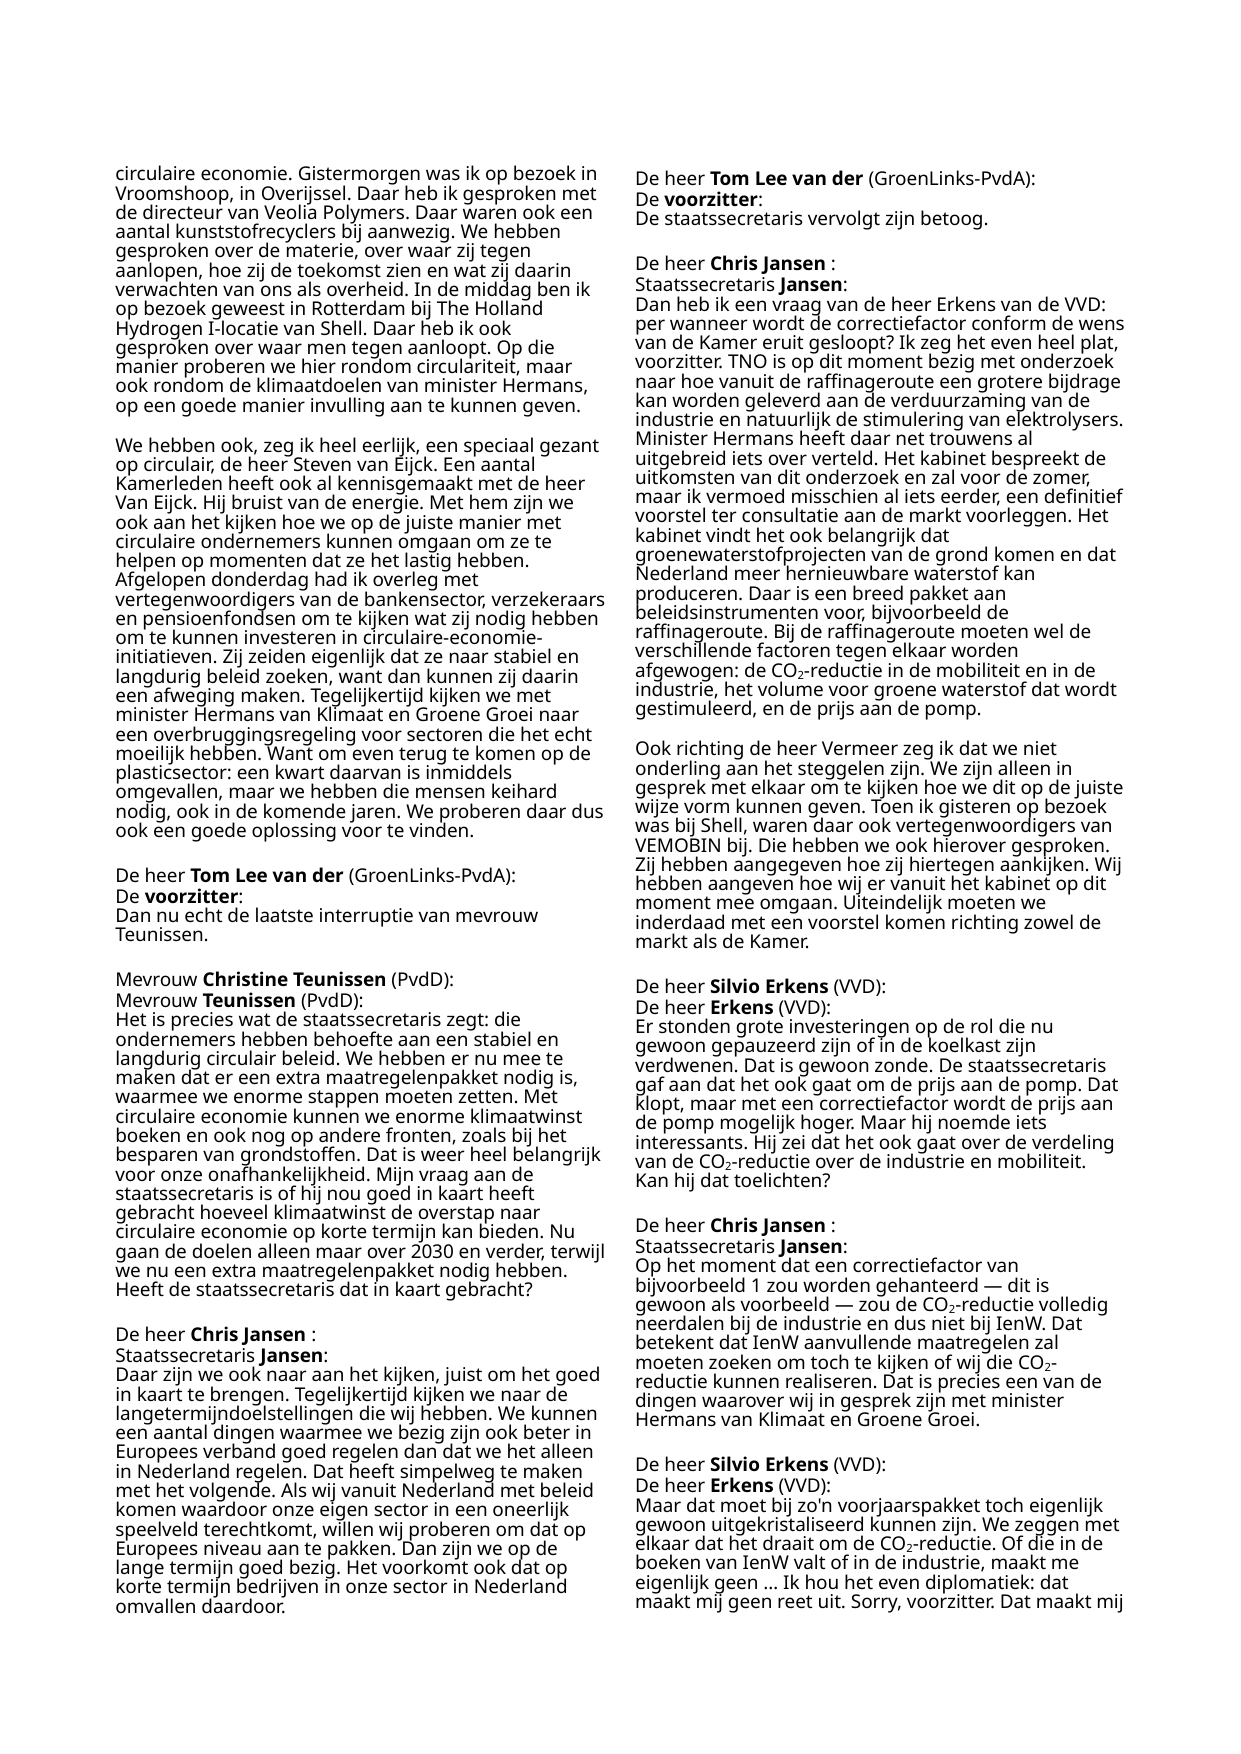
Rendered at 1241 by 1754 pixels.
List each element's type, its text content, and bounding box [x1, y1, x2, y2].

text Mevrouw Teunissen (PvdD): [115, 992, 605, 1011]
text De heer Tom Lee van der (GroenLinks-PvdA): [635, 165, 1125, 191]
text Maar dat moet bij zo'n voorjaarspakket toch eigenlijk gewoon uitgekristaliseerd kunnen zijn. We zeggen met elkaar dat het draait om de CO2-reductie. Of die in de boeken van IenW valt of in de industrie, maakt me eigenlijk geen … Ik hou het even diplomatiek: dat maakt mij geen reet uit. Sorry, voorzitter. Dat maakt mij [635, 1497, 1125, 1612]
text Op het moment dat een correctiefactor van bijvoorbeeld 1 zou worden gehanteerd — dit is gewoon als voorbeeld — zou de CO2-reductie volledig neerdalen bij de industrie en dus niet bij IenW. Dat betekent dat IenW aanvullende maatregelen zal moeten zoeken om toch te kijken of wij die CO2-reductie kunnen realiseren. Dat is precies een van de dingen waarover wij in gesprek zijn met minister Hermans van Klimaat en Groene Groei. [635, 1257, 1125, 1431]
text De voorzitter: [635, 191, 1125, 210]
text De heer Erkens (VVD): [635, 999, 1125, 1018]
text Er stonden grote investeringen op de rol die nu gewoon gepauzeerd zijn of in de koelkast zijn verdwenen. Dat is gewoon zonde. De staatssecretaris gaf aan dat het ook gaat om de prijs aan de pomp. Dat klopt, maar met een correctiefactor wordt de prijs aan de pomp mogelijk hoger. Maar hij noemde iets interessants. Hij zei dat het ook gaat over de verdeling van de CO2-reductie over de industrie en mobiliteit. Kan hij dat toelichten? [635, 1018, 1125, 1191]
text De heer Silvio Erkens (VVD): [635, 1452, 1125, 1477]
text Dan nu echt de laatste interruptie van mevrouw Teunissen. [115, 907, 605, 946]
text Ook richting de heer Vermeer zeg ik dat we niet onderling aan het steggelen zijn. We zijn alleen in gesprek met elkaar om te kijken hoe we dit op de juiste wijze vorm kunnen geven. Toen ik gisteren op bezoek was bij Shell, waren daar ook vertegenwoordigers van VEMOBIN bij. Die hebben we ook hierover gesproken. Zij hebben aangegeven hoe zij hiertegen aankijken. Wij hebben aangeven hoe wij er vanuit het kabinet op dit moment mee omgaan. Uiteindelijk moeten we inderdaad met een voorstel komen richting zowel de markt als de Kamer. [635, 740, 1125, 952]
text De voorzitter: [115, 888, 605, 907]
text De heer Chris Jansen : [635, 251, 1125, 276]
text De heer Tom Lee van der (GroenLinks-PvdA): [115, 862, 605, 888]
text Mevrouw Christine Teunissen (PvdD): [115, 966, 605, 992]
text Dan heb ik een vraag van de heer Erkens van de VVD: per wanneer wordt de correctiefactor conform de wens van de Kamer eruit gesloopt? Ik zeg het even heel plat, voorzitter. TNO is op dit moment bezig met onderzoek naar hoe vanuit de raffinageroute een grotere bijdrage kan worden geleverd aan de verduurzaming van de industrie en natuurlijk de stimulering van elektrolysers. Minister Hermans heeft daar net trouwens al uitgebreid iets over verteld. Het kabinet bespreekt de uitkomsten van dit onderzoek en zal voor de zomer, maar ik vermoed misschien al iets eerder, een definitief voorstel ter consultatie aan de markt voorleggen. Het kabinet vindt het ook belangrijk dat groenewaterstofprojecten van de grond komen en dat Nederland meer hernieuwbare waterstof kan produceren. Daar is een breed pakket aan beleidsinstrumenten voor, bijvoorbeeld de raffinageroute. Bij de raffinageroute moeten wel de verschillende factoren tegen elkaar worden afgewogen: de CO2-reductie in de mobiliteit en in de industrie, het volume voor groene waterstof dat wordt gestimuleerd, en de prijs aan de pomp. [635, 296, 1125, 719]
text Staatssecretaris Jansen: [635, 1238, 1125, 1257]
text De heer Silvio Erkens (VVD): [635, 973, 1125, 999]
text circulaire economie. Gistermorgen was ik op bezoek in Vroomshoop, in Overijssel. Daar heb ik gesproken met de directeur van Veolia Polymers. Daar waren ook een aantal kunststofrecyclers bij aanwezig. We hebben gesproken over de materie, over waar zij tegen aanlopen, hoe zij de toekomst zien en wat zij daarin verwachten van ons als overheid. In de middag ben ik op bezoek geweest in Rotterdam bij The Holland Hydrogen I-locatie van Shell. Daar heb ik ook gesproken over waar men tegen aanloopt. Op die manier proberen we hier rondom circulariteit, maar ook rondom de klimaatdoelen van minister Hermans, op een goede manier invulling aan te kunnen geven. [115, 165, 605, 416]
text De heer Chris Jansen : [635, 1212, 1125, 1238]
text Staatssecretaris Jansen: [635, 276, 1125, 296]
text De staatssecretaris vervolgt zijn betoog. [635, 210, 1125, 230]
text De heer Chris Jansen : [115, 1321, 605, 1347]
text Daar zijn we ook naar aan het kijken, juist om het goed in kaart te brengen. Tegelijkertijd kijken we naar de langetermijndoelstellingen die wij hebben. We kunnen een aantal dingen waarmee we bezig zijn ook beter in Europees verband goed regelen dan dat we het alleen in Nederland regelen. Dat heeft simpelweg te maken met het volgende. Als wij vanuit Nederland met beleid komen waardoor onze eigen sector in een oneerlijk speelveld terechtkomt, willen wij proberen om dat op Europees niveau aan te pakken. Dan zijn we op de lange termijn goed bezig. Het voorkomt ook dat op korte termijn bedrijven in onze sector in Nederland omvallen daardoor. [115, 1366, 605, 1617]
text De heer Erkens (VVD): [635, 1477, 1125, 1497]
text We hebben ook, zeg ik heel eerlijk, een speciaal gezant op circulair, de heer Steven van Eijck. Een aantal Kamerleden heeft ook al kennisgemaakt met de heer Van Eijck. Hij bruist van de energie. Met hem zijn we ook aan het kijken hoe we op de juiste manier met circulaire ondernemers kunnen omgaan om ze te helpen op momenten dat ze het lastig hebben. Afgelopen donderdag had ik overleg met vertegenwoordigers van de bankensector, verzekeraars en pensioenfondsen om te kijken wat zij nodig hebben om te kunnen investeren in circulaire-economie-initiatieven. Zij zeiden eigenlijk dat ze naar stabiel en langdurig beleid zoeken, want dan kunnen zij daarin een afweging maken. Tegelijkertijd kijken we met minister Hermans van Klimaat en Groene Groei naar een overbruggingsregeling voor sectoren die het echt moeilijk hebben. Want om even terug te komen op de plasticsector: een kwart daarvan is inmiddels omgevallen, maar we hebben die mensen keihard nodig, ook in de komende jaren. We proberen daar dus ook een goede oplossing voor te vinden. [115, 437, 605, 841]
text Staatssecretaris Jansen: [115, 1347, 605, 1366]
text Het is precies wat de staatssecretaris zegt: die ondernemers hebben behoefte aan een stabiel en langdurig circulair beleid. We hebben er nu mee te maken dat er een extra maatregelenpakket nodig is, waarmee we enorme stappen moeten zetten. Met circulaire economie kunnen we enorme klimaatwinst boeken en ook nog op andere fronten, zoals bij het besparen van grondstoffen. Dat is weer heel belangrijk voor onze onafhankelijkheid. Mijn vraag aan de staatssecretaris is of hij nou goed in kaart heeft gebracht hoeveel klimaatwinst de overstap naar circulaire economie op korte termijn kan bieden. Nu gaan de doelen alleen maar over 2030 en verder, terwijl we nu een extra maatregelenpakket nodig hebben. Heeft de staatssecretaris dat in kaart gebracht? [115, 1011, 605, 1301]
